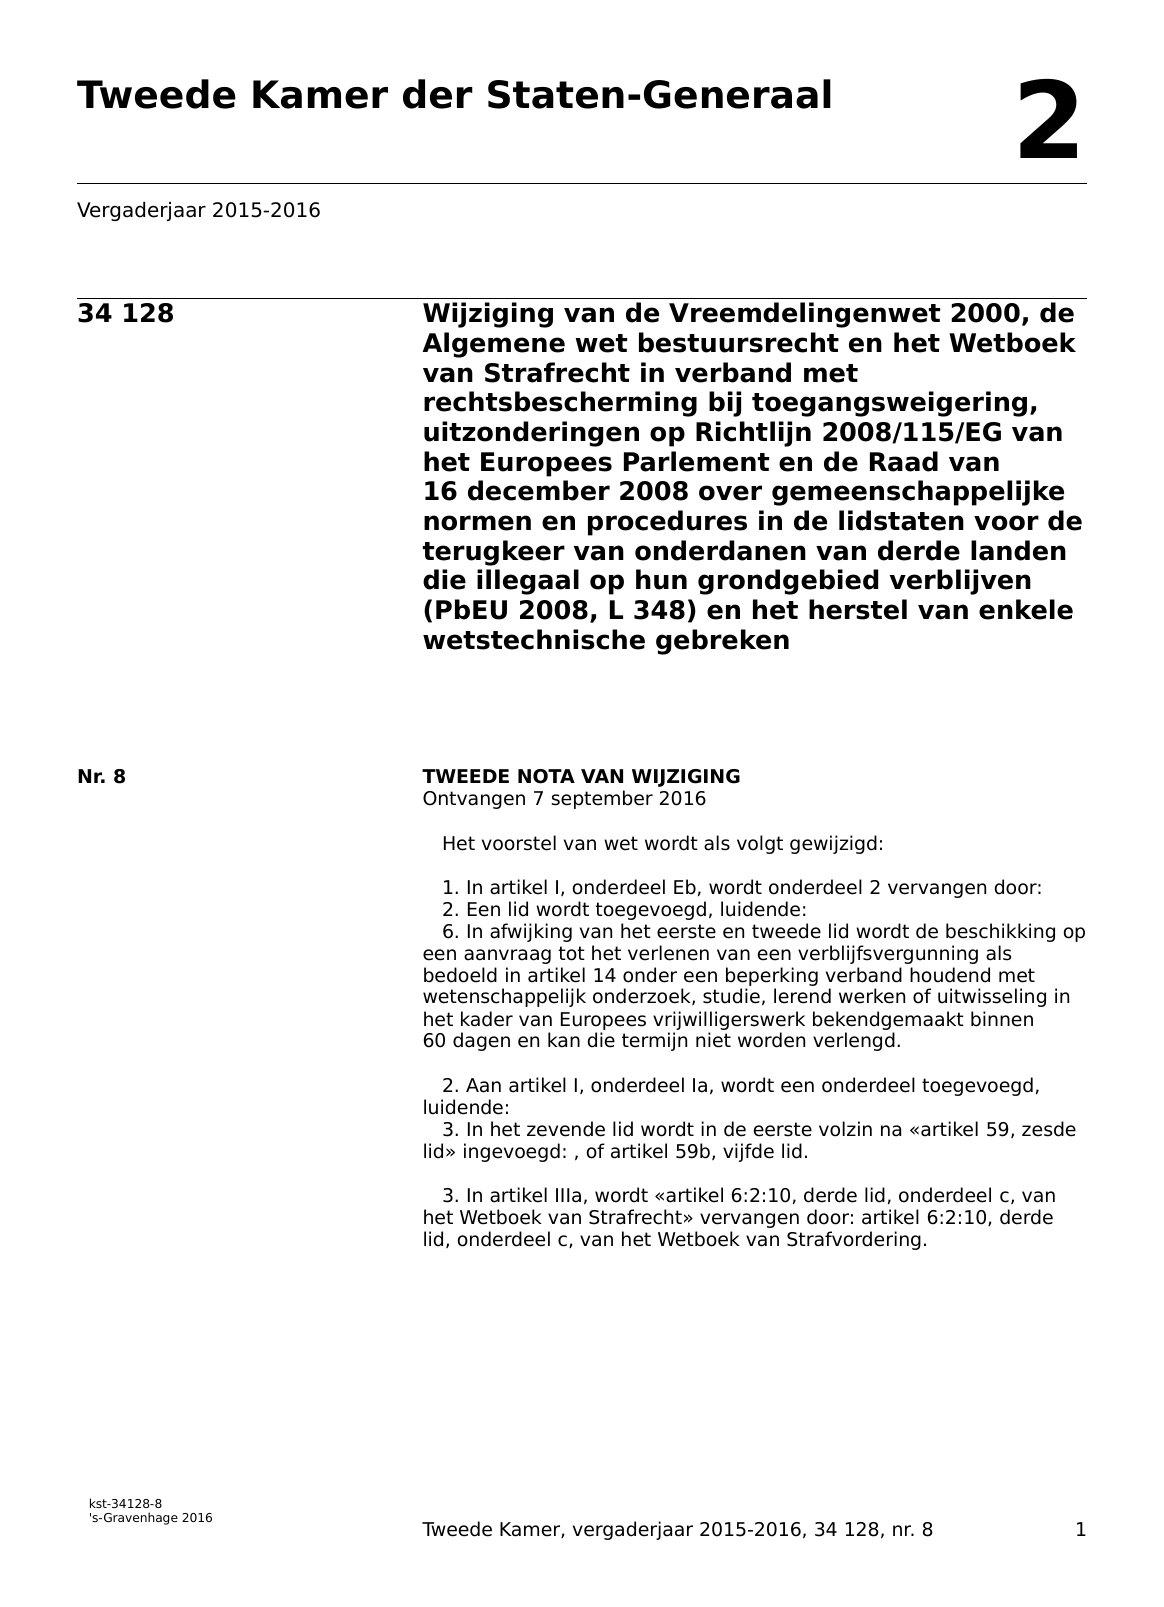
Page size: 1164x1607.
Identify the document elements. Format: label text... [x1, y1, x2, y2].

text 3. In artikel IIIa, wordt «artikel 6:2:10, derde lid, onderdeel c, van het Wetboek van Strafrecht» vervangen door: artikel 6:2:10, derde lid, onderdeel c, van het Wetboek van Strafvordering. [422, 1185, 1087, 1251]
text Ontvangen 7 september 2016 [422, 788, 1087, 810]
subtitle 34 128 Wijziging van de Vreemdelingenwet 2000, de Algemene wet bestuursrecht en het Wetboek van Strafrecht in verband met rechtsbescherming bij toegangsweigering, uitzonderingen op Richtlijn 2008/115/EG van het Europees Parlement en de Raad van 16 december 2008 over gemeenschappelijke normen en procedures in de lidstaten voor de terugkeer van onderdanen van derde landen die illegaal op hun grondgebied verblijven (PbEU 2008, L 348) en het herstel van enkele wetstechnische gebreken [77, 299, 1087, 655]
text 6. In afwijking van het eerste en tweede lid wordt de beschikking op een aanvraag tot het verlenen van een verblijfsvergunning als bedoeld in artikel 14 onder een beperking verband houdend met wetenschappelijk onderzoek, studie, lerend werken of uitwisseling in het kader van Europees vrijwilligerswerk bekendgemaakt binnen 60 dagen en kan die termijn niet worden verlengd. [422, 921, 1087, 1052]
text Het voorstel van wet wordt als volgt gewijzigd: [422, 832, 1087, 854]
table_header 2 [886, 59, 1087, 183]
text kst-34128-8 [88, 1497, 323, 1511]
text 2. Aan artikel I, onderdeel Ia, wordt een onderdeel toegevoegd, luidende: [422, 1074, 1087, 1118]
table_cell Vergaderjaar 2015-2016 [77, 184, 1087, 298]
text 3. In het zevende lid wordt in de eerste volzin na «artikel 59, zesde lid» ingevoegd: , of artikel 59b, vijfde lid. [422, 1118, 1087, 1162]
subtitle Nr. 8 TWEEDE NOTA VAN WIJZIGING [77, 766, 1087, 788]
text 1. In artikel I, onderdeel Eb, wordt onderdeel 2 vervangen door: [422, 877, 1087, 898]
text 's-Gravenhage 2016 [88, 1511, 323, 1525]
table_header Tweede Kamer der Staten-Generaal [77, 59, 886, 183]
text 2. Een lid wordt toegevoegd, luidende: [422, 898, 1087, 921]
